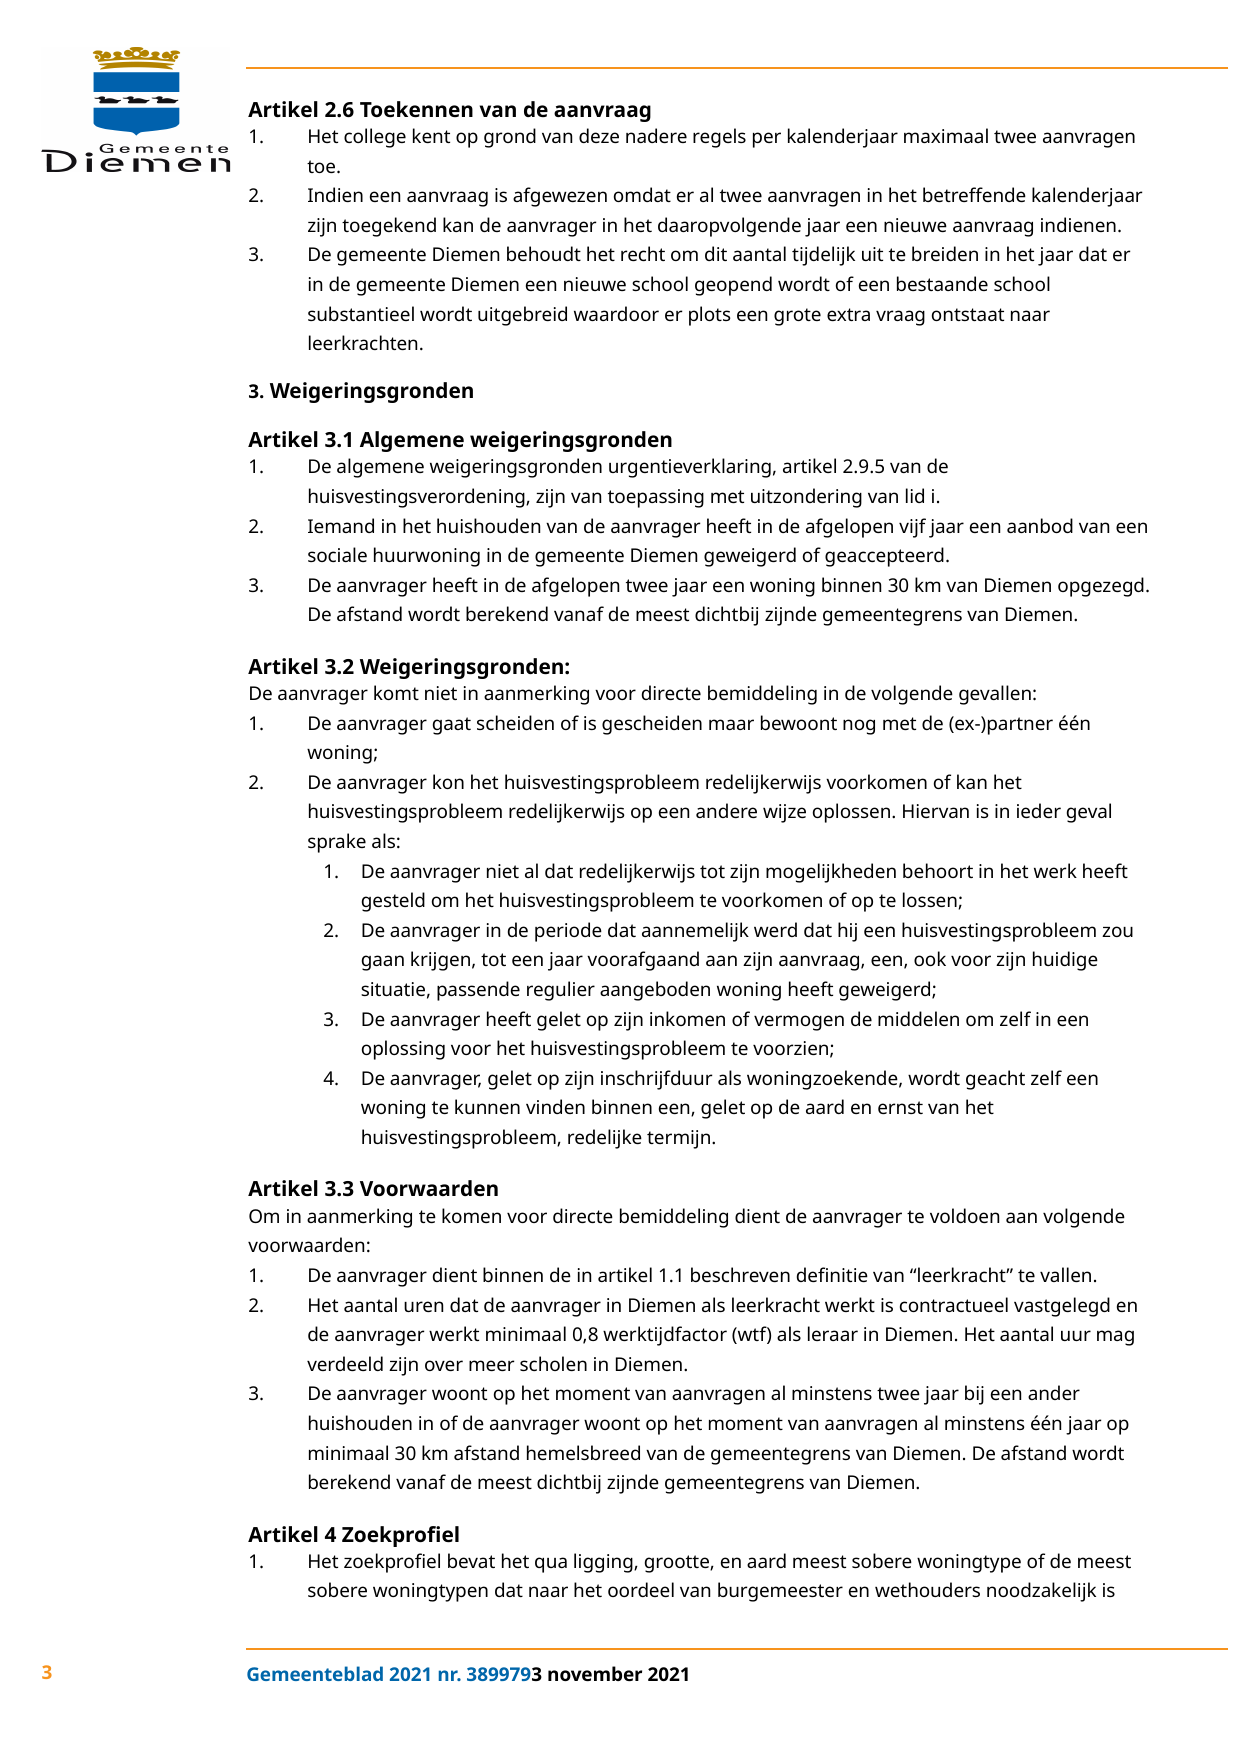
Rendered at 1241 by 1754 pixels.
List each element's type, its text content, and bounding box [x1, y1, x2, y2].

picture [41, 47, 231, 172]
text De aanvrager komt niet in aanmerking voor directe bemiddeling in de volgende gevallen: [248, 680, 1152, 706]
list Iemand in het huishouden van de aanvrager heeft in de afgelopen vijf jaar een aanbod van een sociale huurwoning in de gemeente Diemen geweigerd of geaccepteerd. [248, 513, 1152, 568]
list Het zoekprofiel bevat het qua ligging, grootte, en aard meest sobere woningtype of de meest sobere woningtypen dat naar het oordeel van burgemeester en wethouders noodzakelijk is [248, 1548, 1152, 1603]
list De aanvrager heeft in de afgelopen twee jaar een woning binnen 30 km van Diemen opgezegd. De afstand wordt berekend vanaf de meest dichtbij zijnde gemeentegrens van Diemen. [248, 572, 1152, 627]
list De aanvrager gaat scheiden of is gescheiden maar bewoont nog met de (ex-)partner één woning; [248, 710, 1152, 765]
text Artikel 2.6 Toekennen van de aanvraag [248, 95, 1152, 123]
text Artikel 3.3 Voorwaarden [248, 1174, 1152, 1203]
list De aanvrager heeft gelet op zijn inkomen of vermogen de middelen om zelf in een oplossing voor het huisvestingsprobleem te voorzien; [323, 1006, 1152, 1061]
list De aanvrager, gelet op zijn inschrijfduur als woningzoekende, wordt geacht zelf een woning te kunnen vinden binnen een, gelet op de aard en ernst van het huisvestingsprobleem, redelijke termijn. [323, 1065, 1152, 1150]
list Het college kent op grond van deze nadere regels per kalenderjaar maximaal twee aanvragen toe. [248, 123, 1152, 178]
text Om in aanmerking te komen voor directe bemiddeling dient de aanvrager te voldoen aan volgende voorwaarden: [248, 1203, 1152, 1258]
list De algemene weigeringsgronden urgentieverklaring, artikel 2.9.5 van de huisvestingsverordening, zijn van toepassing met uitzondering van lid i. [248, 454, 1152, 509]
text 3. Weigeringsgronden [248, 376, 1152, 404]
list De aanvrager niet al dat redelijkerwijs tot zijn mogelijkheden behoort in het werk heeft gesteld om het huisvestingsprobleem te voorkomen of op te lossen; [323, 858, 1152, 913]
list De gemeente Diemen behoudt het recht om dit aantal tijdelijk uit te breiden in het jaar dat er in de gemeente Diemen een nieuwe school geopend wordt of een bestaande school substantieel wordt uitgebreid waardoor er plots een grote extra vraag ontstaat naar leerkrachten. [248, 242, 1152, 356]
list De aanvrager woont op het moment van aanvragen al minstens twee jaar bij een ander huishouden in of de aanvrager woont op het moment van aanvragen al minstens één jaar op minimaal 30 km afstand hemelsbreed van de gemeentegrens van Diemen. De afstand wordt berekend vanaf de meest dichtbij zijnde gemeentegrens van Diemen. [248, 1381, 1152, 1495]
text Artikel 3.2 Weigeringsgronden: [248, 652, 1152, 680]
text Artikel 4 Zoekprofiel [248, 1520, 1152, 1548]
list Het aantal uren dat de aanvrager in Diemen als leerkracht werkt is contractueel vastgelegd en de aanvrager werkt minimaal 0,8 werktijdfactor (wtf) als leraar in Diemen. Het aantal uur mag verdeeld zijn over meer scholen in Diemen. [248, 1292, 1152, 1377]
list De aanvrager dient binnen de in artikel 1.1 beschreven definitie van “leerkracht” te vallen. [248, 1262, 1152, 1288]
list De aanvrager kon het huisvestingsprobleem redelijkerwijs voorkomen of kan het huisvestingsprobleem redelijkerwijs op een andere wijze oplossen. Hiervan is in ieder geval sprake als: [248, 769, 1152, 854]
text Artikel 3.1 Algemene weigeringsgronden [248, 425, 1152, 454]
list Indien een aanvraag is afgewezen omdat er al twee aanvragen in het betreffende kalenderjaar zijn toegekend kan de aanvrager in het daaropvolgende jaar een nieuwe aanvraag indienen. [248, 182, 1152, 238]
list De aanvrager in de periode dat aannemelijk werd dat hij een huisvestingsprobleem zou gaan krijgen, tot een jaar voorafgaand aan zijn aanvraag, een, ook voor zijn huidige situatie, passende regulier aangeboden woning heeft geweigerd; [323, 917, 1152, 1002]
